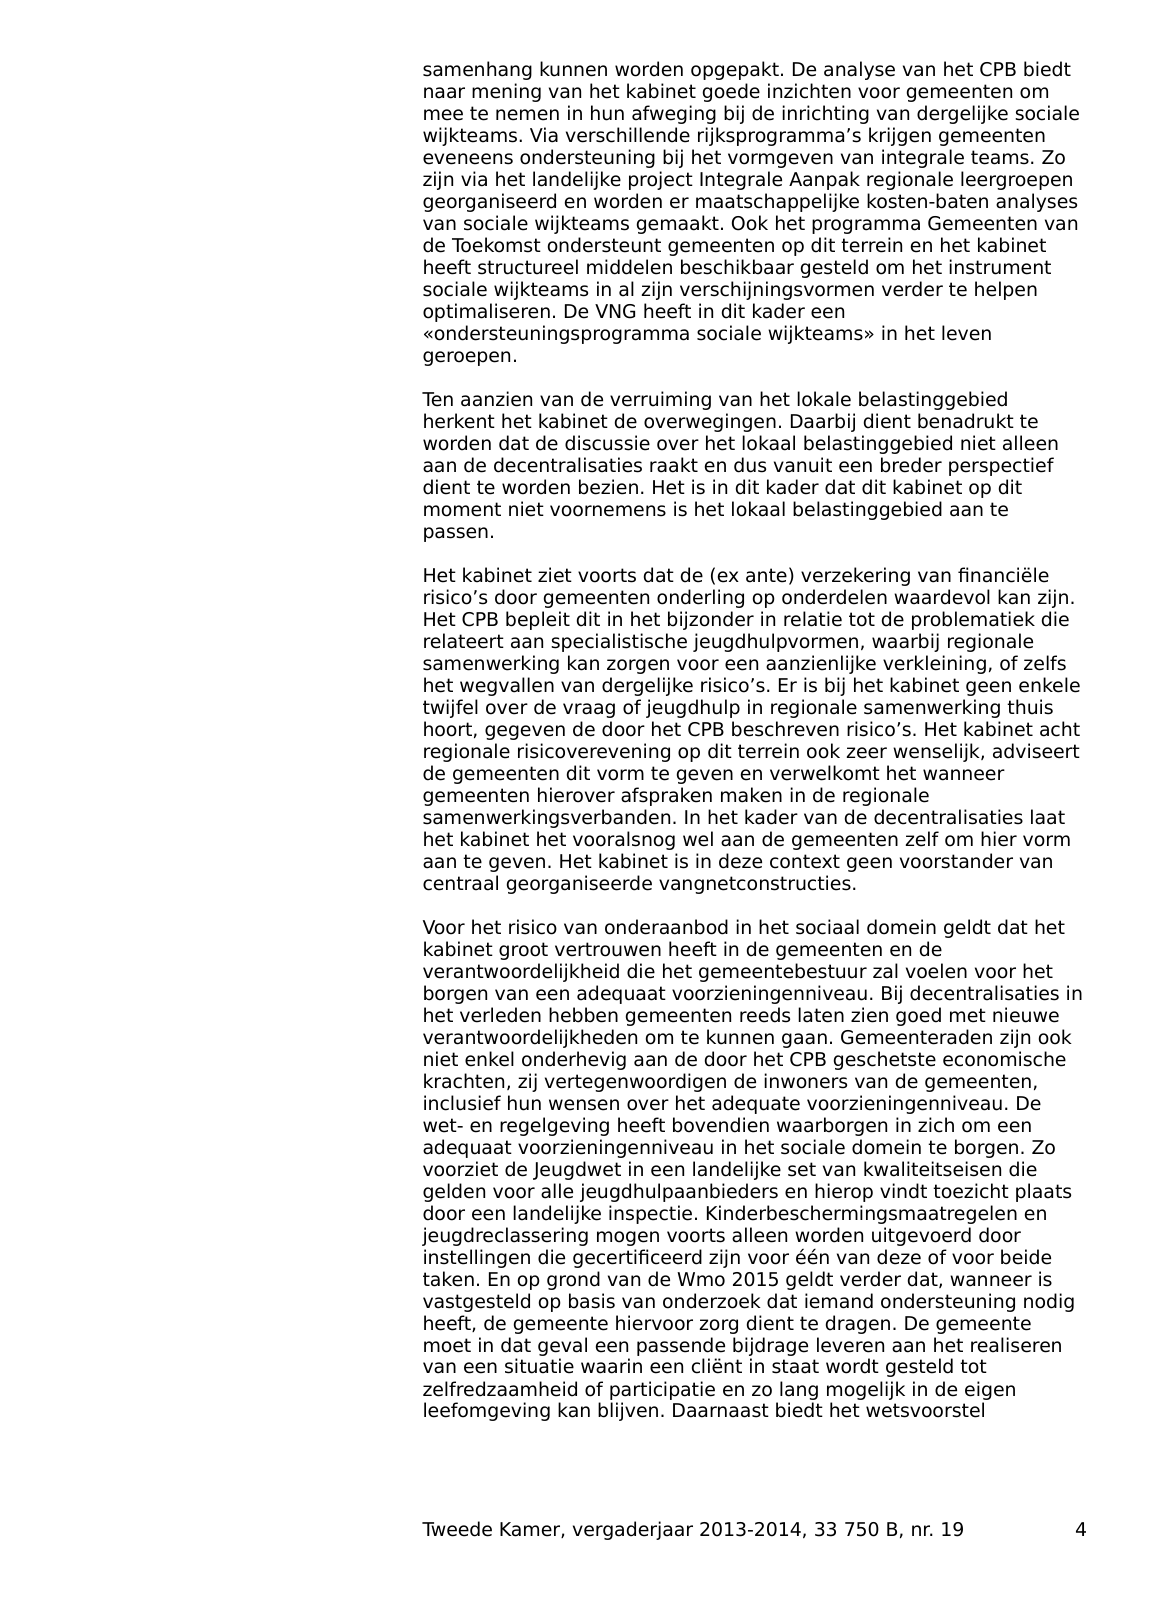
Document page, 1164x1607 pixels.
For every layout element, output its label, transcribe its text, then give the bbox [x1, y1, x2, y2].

text Ten aanzien van de verruiming van het lokale belastinggebied herkent het kabinet de overwegingen. Daarbij dient benadrukt te worden dat de discussie over het lokaal belastinggebied niet alleen aan de decentralisaties raakt en dus vanuit een breder perspectief dient te worden bezien. Het is in dit kader dat dit kabinet op dit moment niet voornemens is het lokaal belastinggebied aan te passen. [422, 389, 1087, 543]
text samenhang kunnen worden opgepakt. De analyse van het CPB biedt naar mening van het kabinet goede inzichten voor gemeenten om mee te nemen in hun afweging bij de inrichting van dergelijke sociale wijkteams. Via verschillende rijksprogramma’s krijgen gemeenten eveneens ondersteuning bij het vormgeven van integrale teams. Zo zijn via het landelijke project Integrale Aanpak regionale leergroepen georganiseerd en worden er maatschappelijke kosten-baten analyses van sociale wijkteams gemaakt. Ook het programma Gemeenten van de Toekomst ondersteunt gemeenten op dit terrein en het kabinet heeft structureel middelen beschikbaar gesteld om het instrument sociale wijkteams in al zijn verschijningsvormen verder te helpen optimaliseren. De VNG heeft in dit kader een «ondersteuningsprogramma sociale wijkteams» in het leven geroepen. [422, 59, 1087, 367]
text Het kabinet ziet voorts dat de (ex ante) verzekering van financiële risico’s door gemeenten onderling op onderdelen waardevol kan zijn. Het CPB bepleit dit in het bijzonder in relatie tot de problematiek die relateert aan specialistische jeugdhulpvormen, waarbij regionale samenwerking kan zorgen voor een aanzienlijke verkleining, of zelfs het wegvallen van dergelijke risico’s. Er is bij het kabinet geen enkele twijfel over de vraag of jeugdhulp in regionale samenwerking thuis hoort, gegeven de door het CPB beschreven risico’s. Het kabinet acht regionale risicoverevening op dit terrein ook zeer wenselijk, adviseert de gemeenten dit vorm te geven en verwelkomt het wanneer gemeenten hierover afspraken maken in de regionale samenwerkingsverbanden. In het kader van de decentralisaties laat het kabinet het vooralsnog wel aan de gemeenten zelf om hier vorm aan te geven. Het kabinet is in deze context geen voorstander van centraal georganiseerde vangnetconstructies. [422, 565, 1087, 895]
text Voor het risico van onderaanbod in het sociaal domein geldt dat het kabinet groot vertrouwen heeft in de gemeenten en de verantwoordelijkheid die het gemeentebestuur zal voelen voor het borgen van een adequaat voorzieningenniveau. Bij decentralisaties in het verleden hebben gemeenten reeds laten zien goed met nieuwe verantwoordelijkheden om te kunnen gaan. Gemeenteraden zijn ook niet enkel onderhevig aan de door het CPB geschetste economische krachten, zij vertegenwoordigen de inwoners van de gemeenten, inclusief hun wensen over het adequate voorzieningenniveau. De wet- en regelgeving heeft bovendien waarborgen in zich om een adequaat voorzieningenniveau in het sociale domein te borgen. Zo voorziet de Jeugdwet in een landelijke set van kwaliteitseisen die gelden voor alle jeugdhulpaanbieders en hierop vindt toezicht plaats door een landelijke inspectie. Kinderbeschermingsmaatregelen en jeugdreclassering mogen voorts alleen worden uitgevoerd door instellingen die gecertificeerd zijn voor één van deze of voor beide taken. En op grond van de Wmo 2015 geldt verder dat, wanneer is vastgesteld op basis van onderzoek dat iemand ondersteuning nodig heeft, de gemeente hiervoor zorg dient te dragen. De gemeente moet in dat geval een passende bijdrage leveren aan het realiseren van een situatie waarin een cliënt in staat wordt gesteld tot zelfredzaamheid of participatie en zo lang mogelijk in de eigen leefomgeving kan blijven. Daarnaast biedt het wetsvoorstel [422, 917, 1087, 1422]
